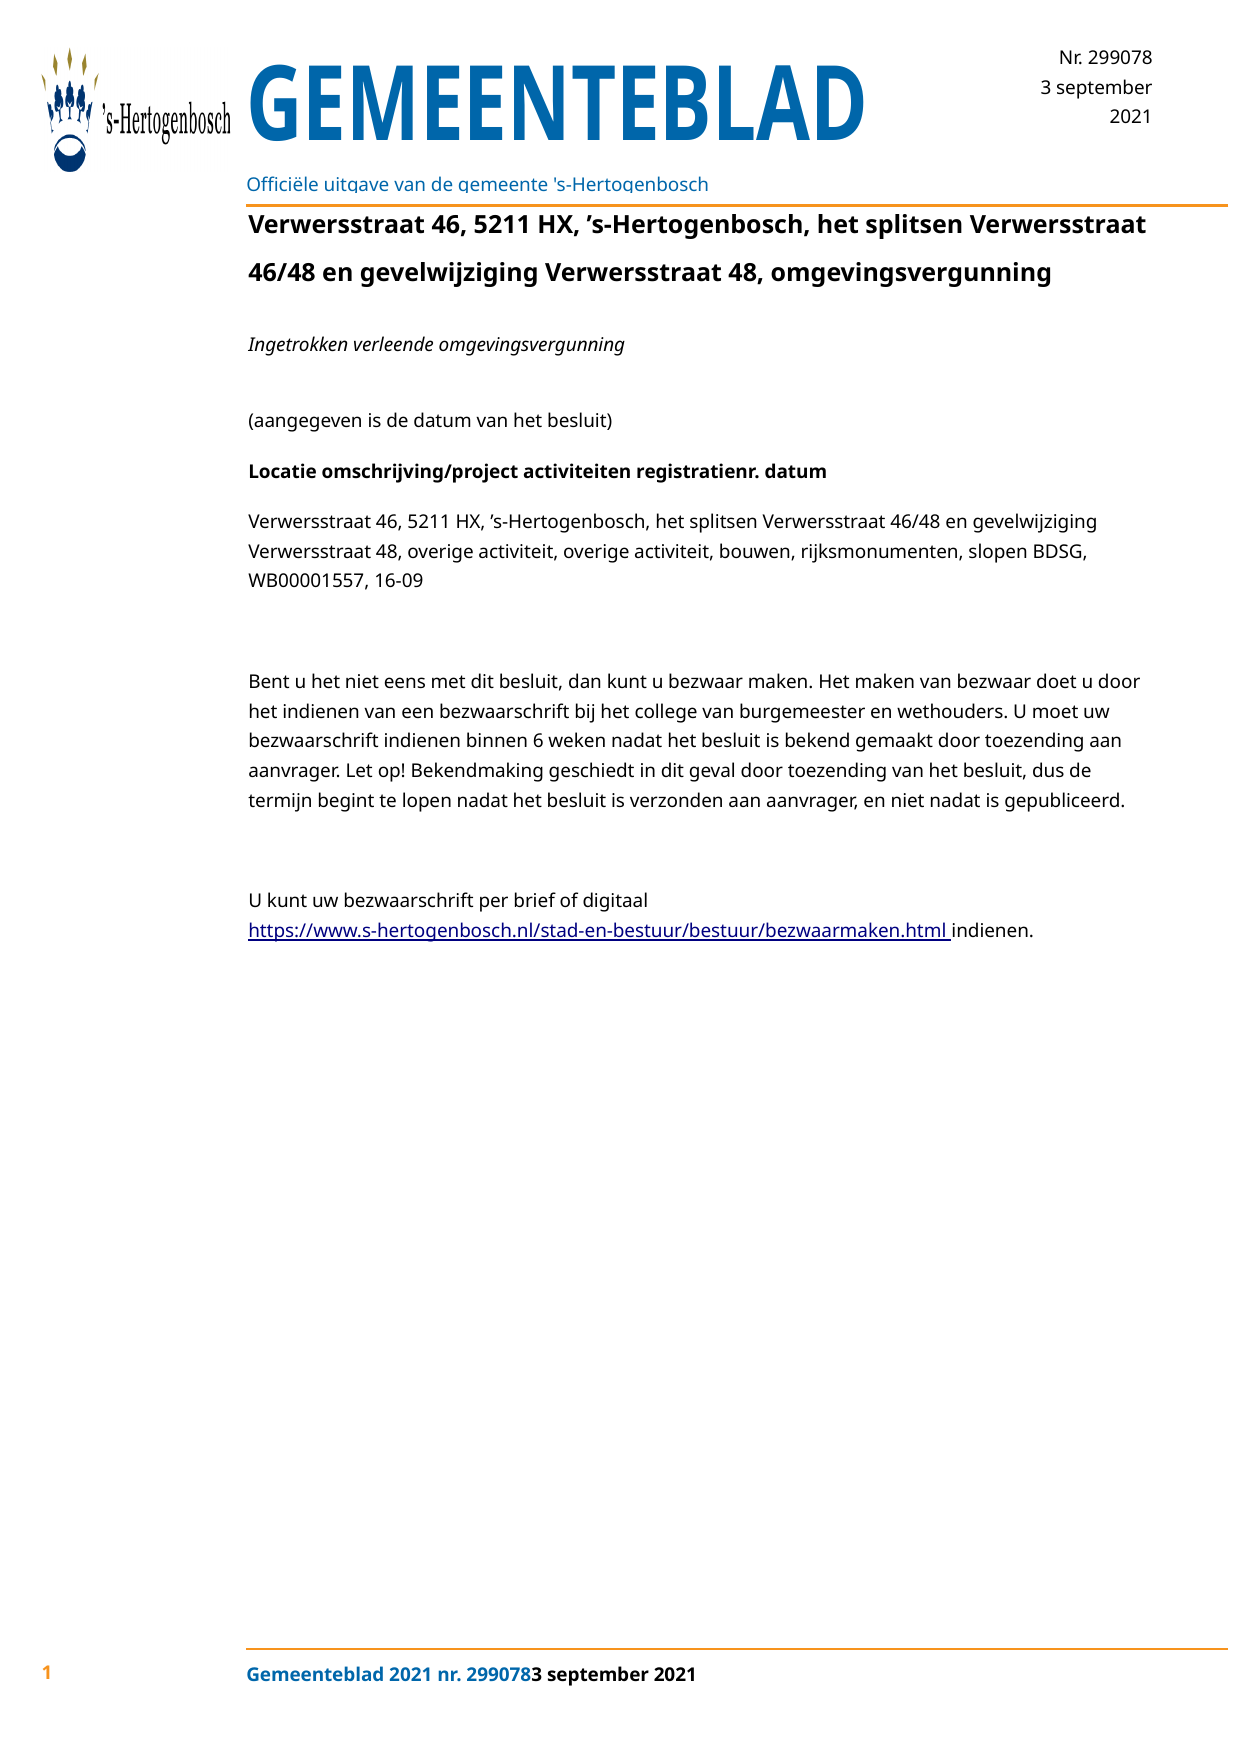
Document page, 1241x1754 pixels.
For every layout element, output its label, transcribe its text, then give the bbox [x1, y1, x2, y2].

text Bent u het niet eens met dit besluit, dan kunt u bezwaar maken. Het maken van bezwaar doet u door het indienen van een bezwaarschrift bij het college van burgemeester en wethouders. U moet uw bezwaarschrift indienen binnen 6 weken nadat het besluit is bekend gemaakt door toezending aan aanvrager. Let op! Bekendmaking geschiedt in dit geval door toezending van het besluit, dus de termijn begint te lopen nadat het besluit is verzonden aan aanvrager, en niet nadat is gepubliceerd. [248, 668, 1152, 812]
text (aangegeven is de datum van het besluit) [248, 408, 1152, 433]
text Verwersstraat 46, 5211 HX, ’s-Hertogenbosch, het splitsen Verwersstraat 46/48 en gevelwijziging Verwersstraat 48, overige activiteit, overige activiteit, bouwen, rijksmonumenten, slopen BDSG, WB00001557, 16-09 [248, 508, 1152, 593]
text U kunt uw bezwaarschrift per brief of digitaal https://www.s-hertogenbosch.nl/stad-en-bestuur/bestuur/bezwaarmaken.html indienen. [248, 888, 1152, 943]
text Verwersstraat 46, 5211 HX, ’s-Hertogenbosch, het splitsen Verwersstraat 46/48 en gevelwijziging Verwersstraat 48, omgevingsvergunning [248, 207, 1152, 288]
text Ingetrokken verleende omgevingsvergunning [248, 331, 1152, 357]
picture [41, 47, 231, 172]
text Locatie omschrijving/project activiteiten registratienr. datum [248, 458, 1152, 484]
